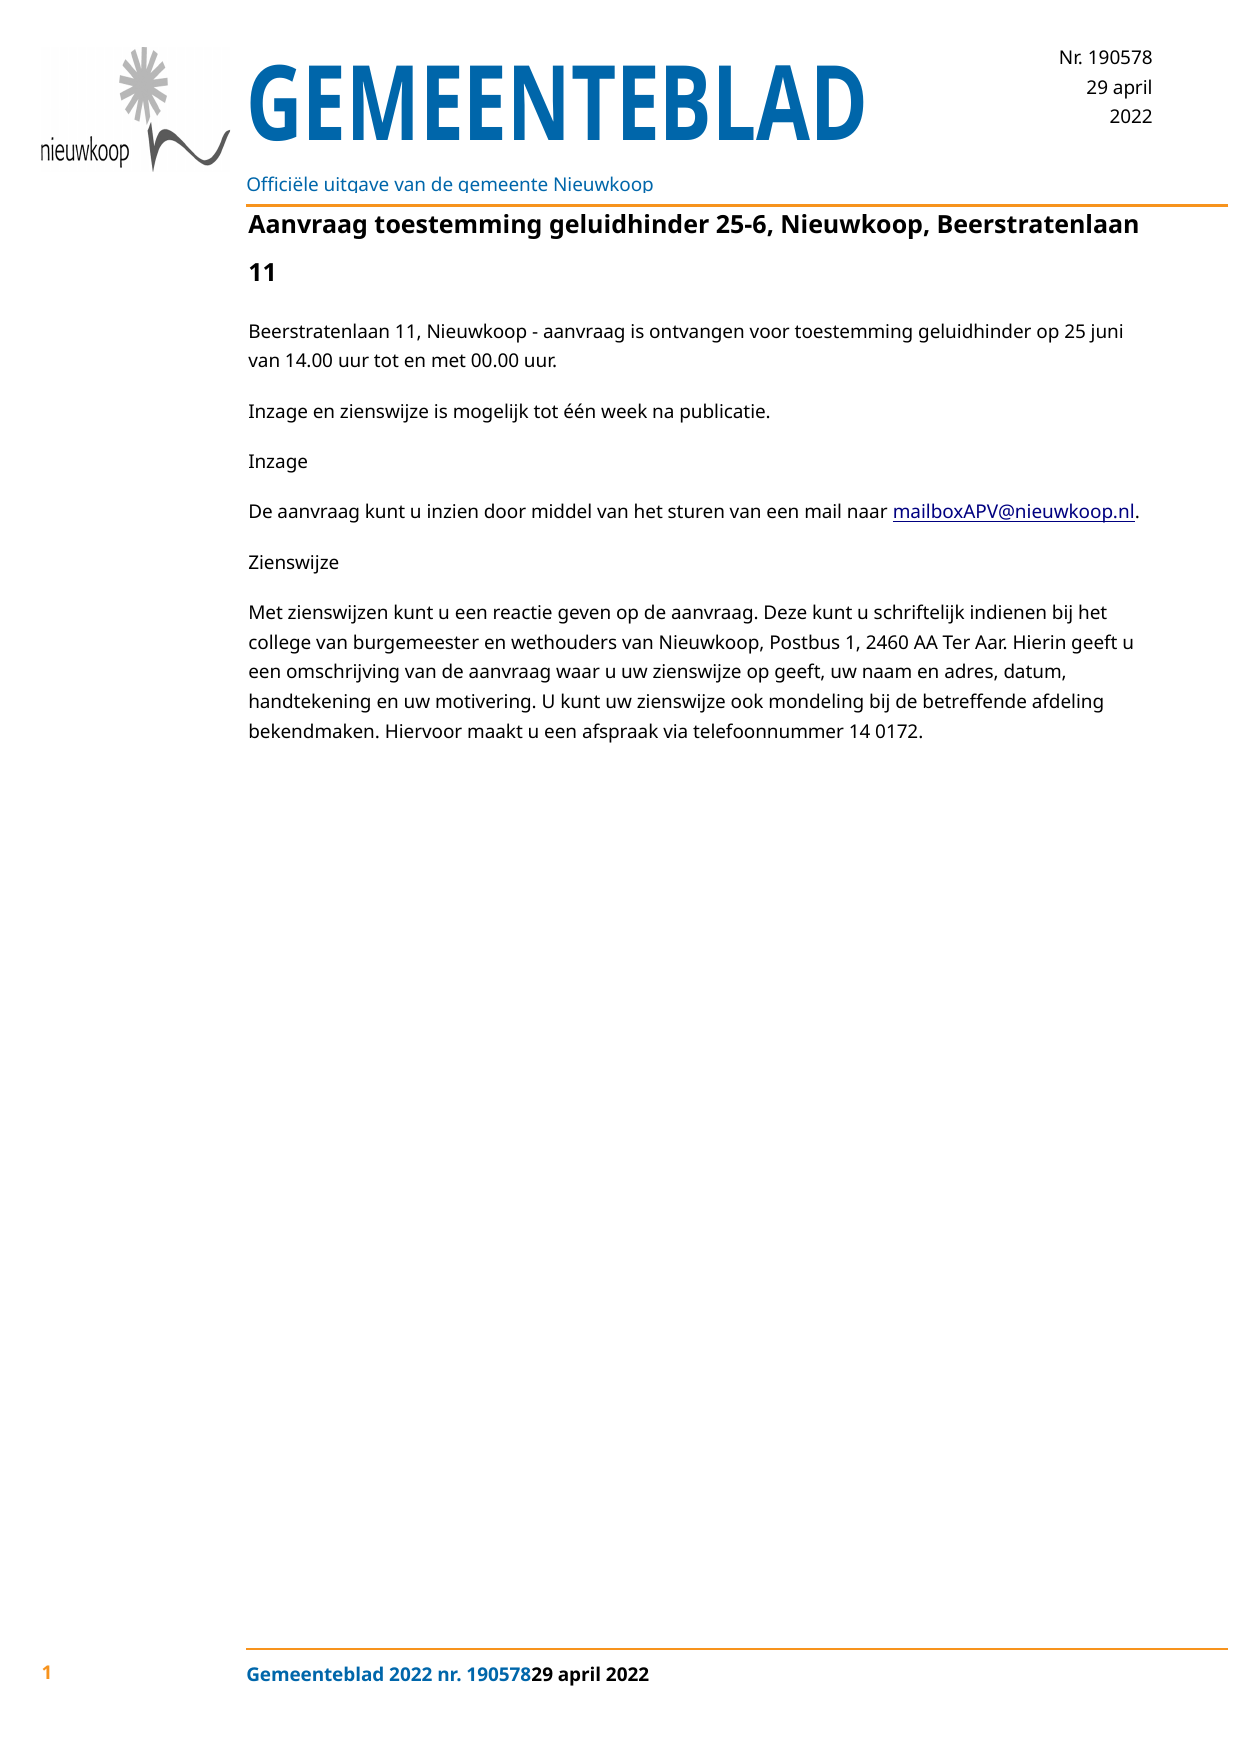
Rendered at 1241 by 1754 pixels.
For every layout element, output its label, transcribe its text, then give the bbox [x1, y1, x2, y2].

text Zienswijze [248, 549, 1152, 575]
picture [41, 47, 231, 172]
text Inzage en zienswijze is mogelijk tot één week na publicatie. [248, 398, 1152, 424]
text Aanvraag toestemming geluidhinder 25-6, Nieuwkoop, Beerstratenlaan 11 [248, 207, 1152, 288]
text Met zienswijzen kunt u een reactie geven op de aanvraag. Deze kunt u schriftelijk indienen bij het college van burgemeester en wethouders van Nieuwkoop, Postbus 1, 2460 AA Ter Aar. Hierin geeft u een omschrijving van de aanvraag waar u uw zienswijze op geeft, uw naam en adres, datum, handtekening en uw motivering. U kunt uw zienswijze ook mondeling bij de betreffende afdeling bekendmaken. Hiervoor maakt u een afspraak via telefoonnummer 14 0172. [248, 599, 1152, 744]
text Inzage [248, 448, 1152, 474]
text De aanvraag kunt u inzien door middel van het sturen van een mail naar mailboxAPV@nieuwkoop.nl. [248, 499, 1152, 524]
text Beerstratenlaan 11, Nieuwkoop - aanvraag is ontvangen voor toestemming geluidhinder op 25 juni van 14.00 uur tot en met 00.00 uur. [248, 318, 1152, 373]
